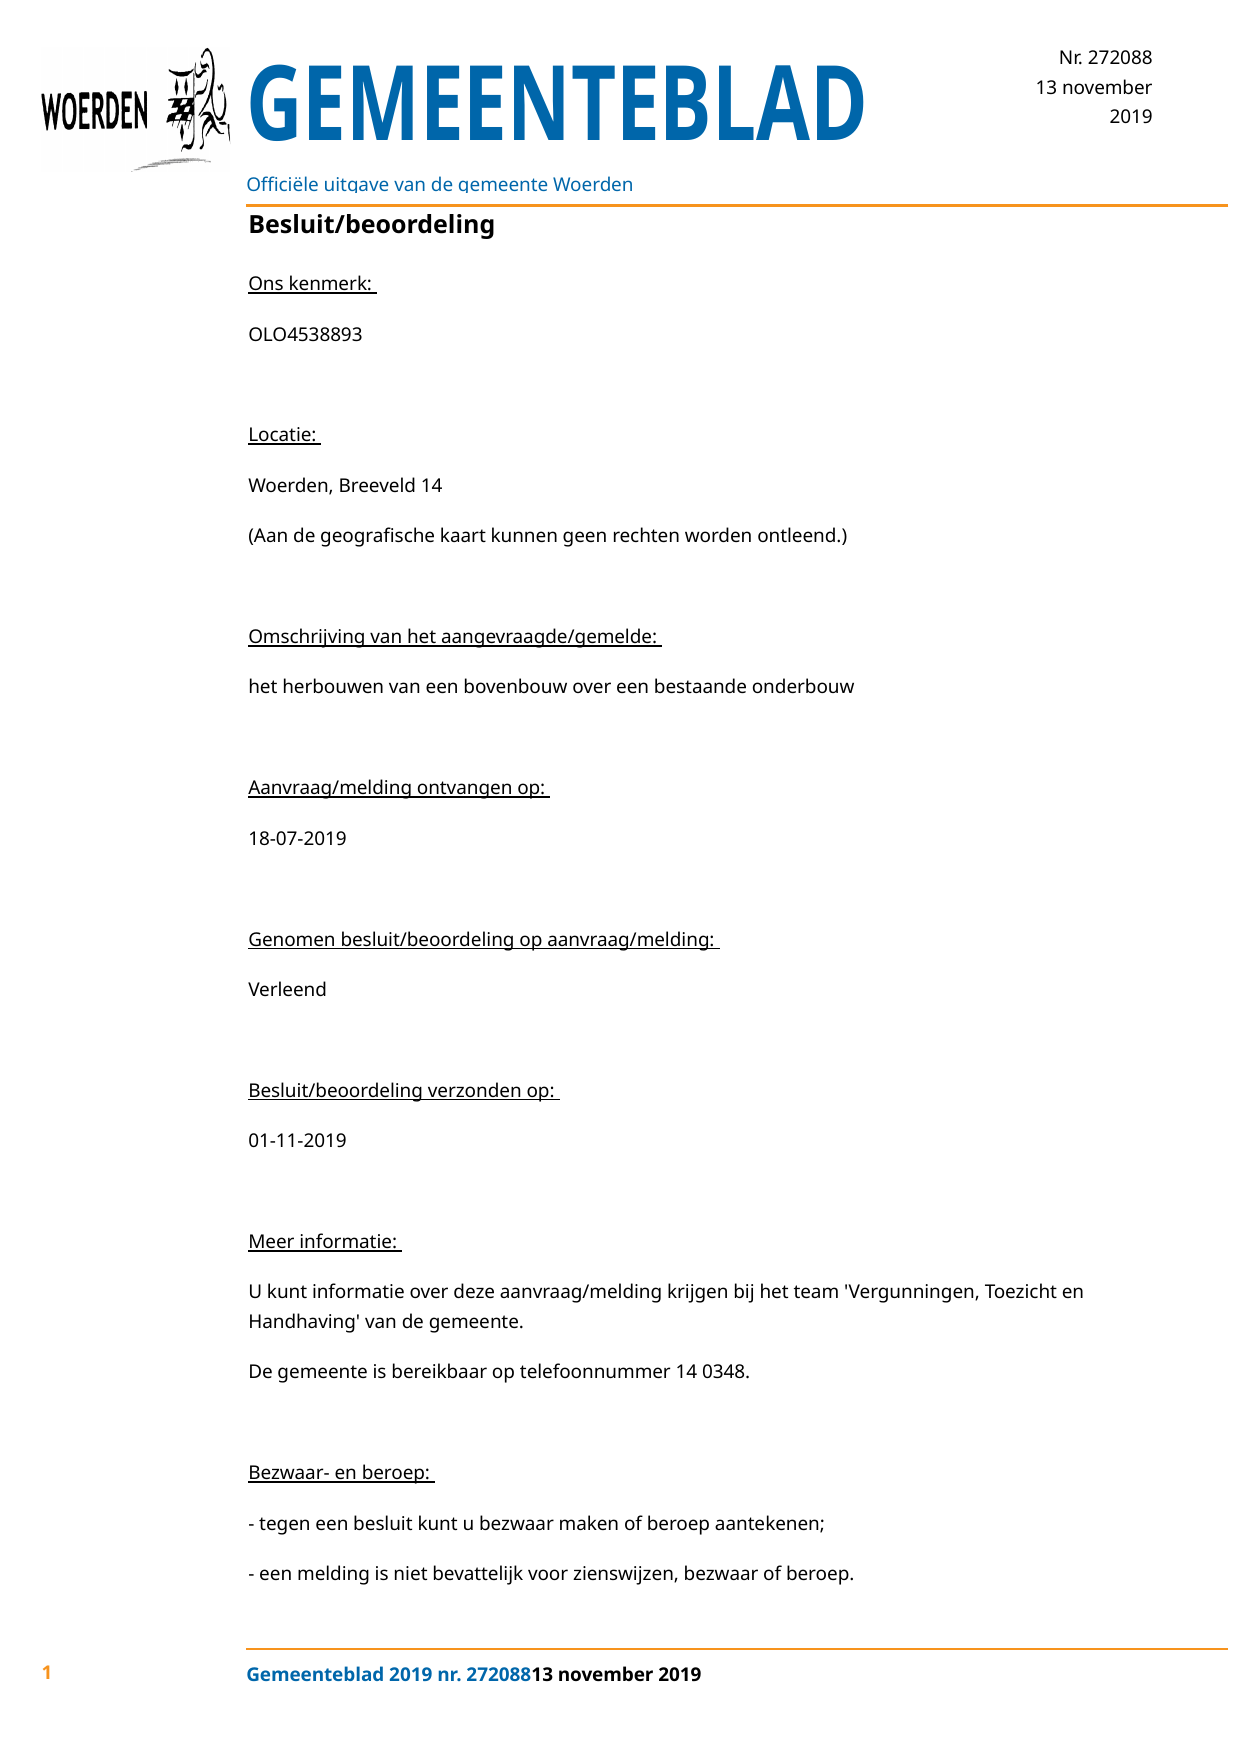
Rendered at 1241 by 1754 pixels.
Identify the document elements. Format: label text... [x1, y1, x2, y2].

text - tegen een besluit kunt u bezwaar maken of beroep aantekenen; [248, 1510, 1152, 1536]
text Besluit/beoordeling [248, 207, 1152, 241]
text - een melding is niet bevattelijk voor zienswijzen, bezwaar of beroep. [248, 1560, 1152, 1586]
text Aanvraag/melding ontvangen op: [248, 774, 1152, 800]
text Meer informatie: [248, 1228, 1152, 1254]
text Woerden, Breeveld 14 [248, 472, 1152, 498]
text Verleend [248, 976, 1152, 1002]
text 18-07-2019 [248, 825, 1152, 851]
text Bezwaar- en beroep: [248, 1459, 1152, 1485]
picture [41, 47, 231, 172]
text Locatie: [248, 422, 1152, 447]
text Omschrijving van het aangevraagde/gemelde: [248, 623, 1152, 649]
text Besluit/beoordeling verzonden op: [248, 1077, 1152, 1103]
text U kunt informatie over deze aanvraag/melding krijgen bij het team 'Vergunningen, Toezicht en Handhaving' van de gemeente. [248, 1279, 1152, 1334]
text (Aan de geografische kaart kunnen geen rechten worden ontleend.) [248, 522, 1152, 548]
text OLO4538893 [248, 321, 1152, 346]
text Genomen besluit/beoordeling op aanvraag/melding: [248, 926, 1152, 951]
text het herbouwen van een bovenbouw over een bestaande onderbouw [248, 674, 1152, 699]
text De gemeente is bereikbaar op telefoonnummer 14 0348. [248, 1359, 1152, 1384]
text Ons kenmerk: [248, 270, 1152, 296]
text 01-11-2019 [248, 1127, 1152, 1153]
